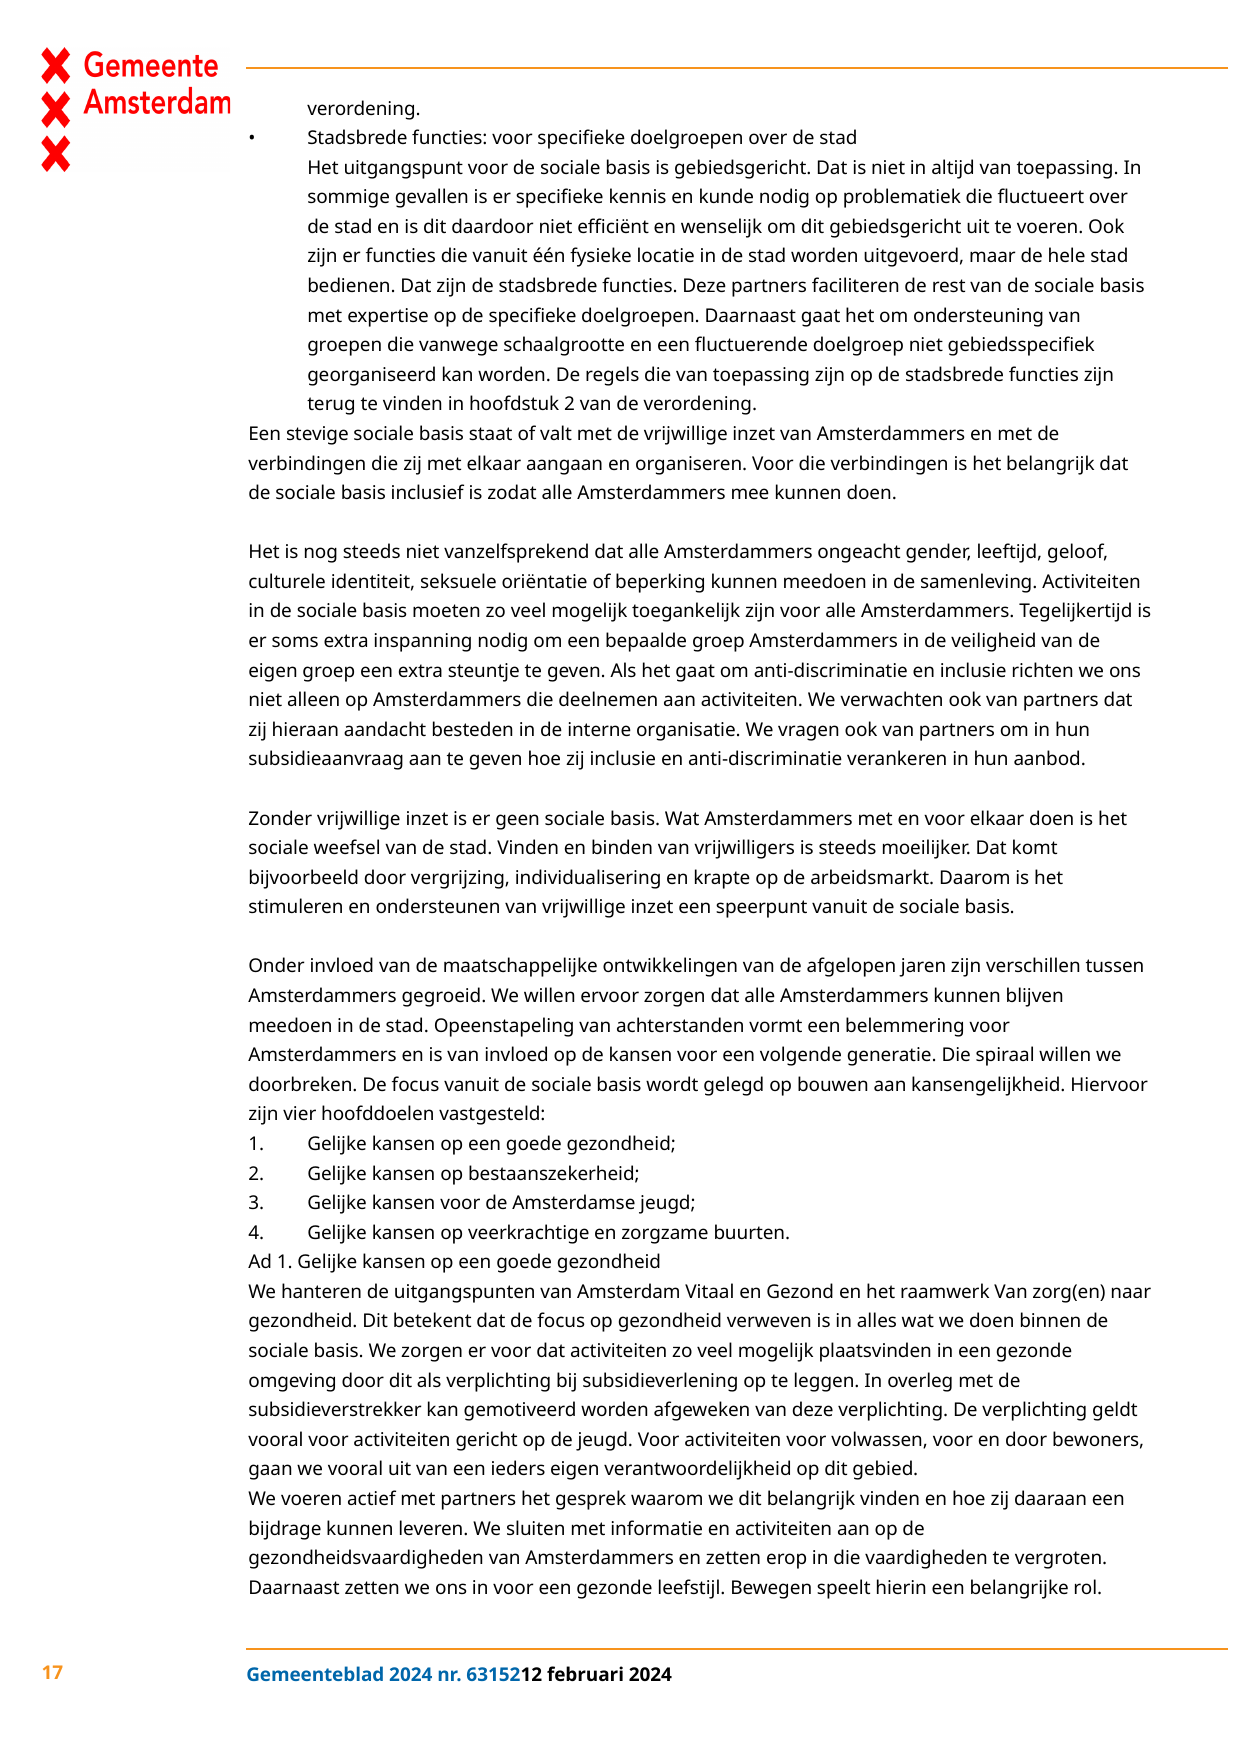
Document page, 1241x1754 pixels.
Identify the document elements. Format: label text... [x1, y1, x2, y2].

text Onder invloed van de maatschappelijke ontwikkelingen van de afgelopen jaren zijn verschillen tussen Amsterdammers gegroeid. We willen ervoor zorgen dat alle Amsterdammers kunnen blijven meedoen in de stad. Opeenstapeling van achterstanden vormt een belemmering voor Amsterdammers en is van invloed op de kansen voor een volgende generatie. Die spiraal willen we doorbreken. De focus vanuit de sociale basis wordt gelegd op bouwen aan kansengelijkheid. Hiervoor zijn vier hoofddoelen vastgesteld: [248, 953, 1152, 1126]
list Gelijke kansen op bestaanszekerheid; [248, 1160, 1152, 1186]
picture [41, 47, 231, 172]
list Gelijke kansen op veerkrachtige en zorgzame buurten. [248, 1219, 1152, 1245]
list verordening. [248, 95, 1152, 121]
text We voeren actief met partners het gesprek waarom we dit belangrijk vinden en hoe zij daaraan een bijdrage kunnen leveren. We sluiten met informatie en activiteiten aan op de gezondheidsvaardigheden van Amsterdammers en zetten erop in die vaardigheden te vergroten. [248, 1485, 1152, 1570]
list Gelijke kansen voor de Amsterdamse jeugd; [248, 1189, 1152, 1215]
list Gelijke kansen op een goede gezondheid; [248, 1130, 1152, 1156]
list Het uitgangspunt voor de sociale basis is gebiedsgericht. Dat is niet in altijd van toepassing. In sommige gevallen is er specifieke kennis en kunde nodig op problematiek die fluctueert over de stad en is dit daardoor niet efficiënt en wenselijk om dit gebiedsgericht uit te voeren. Ook zijn er functies die vanuit één fysieke locatie in de stad worden uitgevoerd, maar de hele stad bedienen. Dat zijn de stadsbrede functies. Deze partners faciliteren de rest van de sociale basis met expertise op de specifieke doelgroepen. Daarnaast gaat het om ondersteuning van groepen die vanwege schaalgrootte en een fluctuerende doelgroep niet gebiedsspecifiek georganiseerd kan worden. De regels die van toepassing zijn op de stadsbrede functies zijn terug te vinden in hoofdstuk 2 van de verordening. [248, 154, 1152, 416]
text Het is nog steeds niet vanzelfsprekend dat alle Amsterdammers ongeacht gender, leeftijd, geloof, culturele identiteit, seksuele oriëntatie of beperking kunnen meedoen in de samenleving. Activiteiten in de sociale basis moeten zo veel mogelijk toegankelijk zijn voor alle Amsterdammers. Tegelijkertijd is er soms extra inspanning nodig om een bepaalde groep Amsterdammers in de veiligheid van de eigen groep een extra steuntje te geven. Als het gaat om anti-discriminatie en inclusie richten we ons niet alleen op Amsterdammers die deelnemen aan activiteiten. We verwachten ook van partners dat zij hieraan aandacht besteden in de interne organisatie. We vragen ook van partners om in hun subsidieaanvraag aan te geven hoe zij inclusie en anti-discriminatie verankeren in hun aanbod. [248, 538, 1152, 771]
text Zonder vrijwillige inzet is er geen sociale basis. Wat Amsterdammers met en voor elkaar doen is het sociale weefsel van de stad. Vinden en binden van vrijwilligers is steeds moeilijker. Dat komt bijvoorbeeld door vergrijzing, individualisering en krapte op de arbeidsmarkt. Daarom is het stimuleren en ondersteunen van vrijwillige inzet een speerpunt vanuit de sociale basis. [248, 805, 1152, 919]
text Daarnaast zetten we ons in voor een gezonde leefstijl. Bewegen speelt hierin een belangrijke rol. [248, 1574, 1152, 1600]
text Een stevige sociale basis staat of valt met de vrijwillige inzet van Amsterdammers en met de verbindingen die zij met elkaar aangaan en organiseren. Voor die verbindingen is het belangrijk dat de sociale basis inclusief is zodat alle Amsterdammers mee kunnen doen. [248, 420, 1152, 505]
text We hanteren de uitgangspunten van Amsterdam Vitaal en Gezond en het raamwerk Van zorg(en) naar gezondheid. Dit betekent dat de focus op gezondheid verweven is in alles wat we doen binnen de sociale basis. We zorgen er voor dat activiteiten zo veel mogelijk plaatsvinden in een gezonde omgeving door dit als verplichting bij subsidieverlening op te leggen. In overleg met de subsidieverstrekker kan gemotiveerd worden afgeweken van deze verplichting. De verplichting geldt vooral voor activiteiten gericht op de jeugd. Voor activiteiten voor volwassen, voor en door bewoners, gaan we vooral uit van een ieders eigen verantwoordelijkheid op dit gebied. [248, 1278, 1152, 1481]
text Ad 1. Gelijke kansen op een goede gezondheid [248, 1248, 1152, 1274]
list Stadsbrede functies: voor specifieke doelgroepen over de stad [248, 124, 1152, 150]
